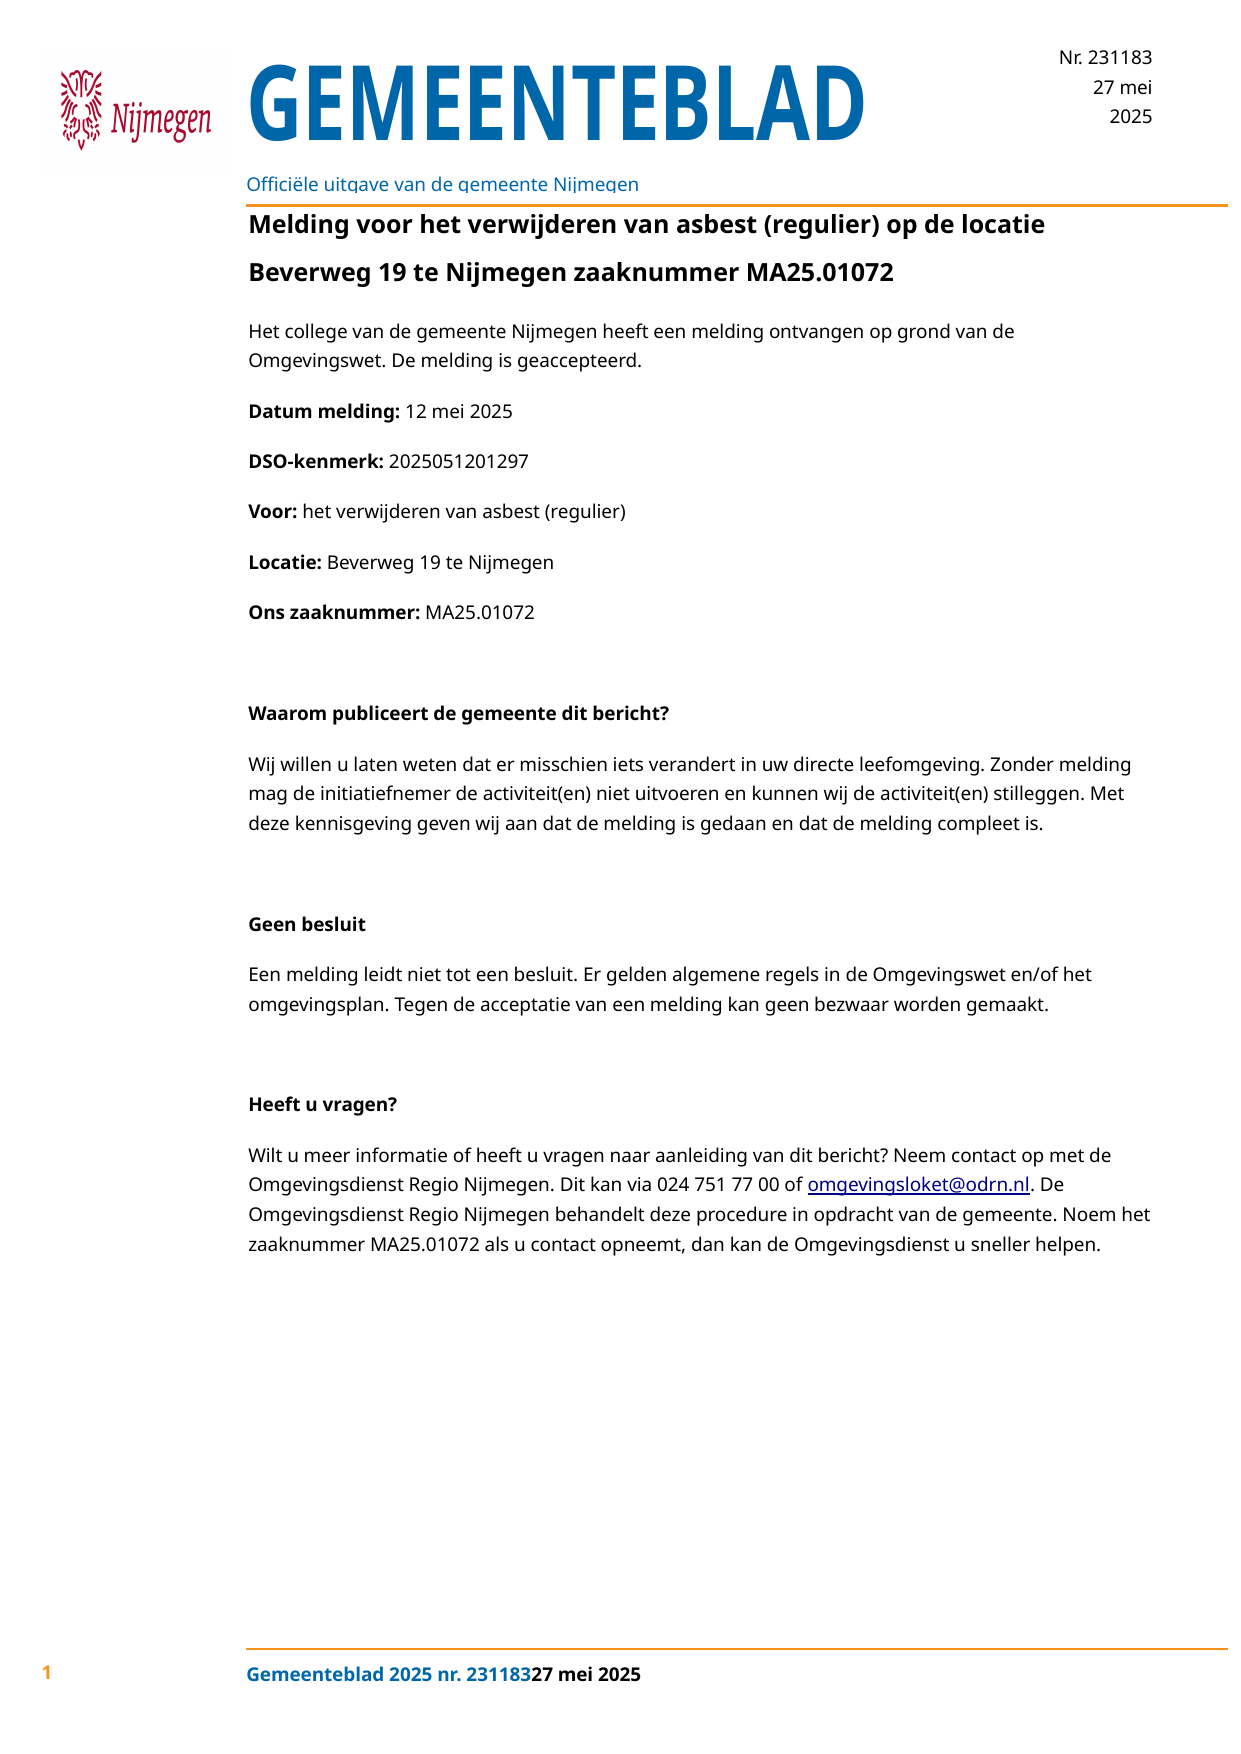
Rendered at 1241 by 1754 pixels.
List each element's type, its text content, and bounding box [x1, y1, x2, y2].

text Wilt u meer informatie of heeft u vragen naar aanleiding van dit bericht? Neem contact op met de Omgevingsdienst Regio Nijmegen. Dit kan via 024 751 77 00 of omgevingsloket@odrn.nl. De Omgevingsdienst Regio Nijmegen behandelt deze procedure in opdracht van de gemeente. Noem het zaaknummer MA25.01072 als u contact opneemt, dan kan de Omgevingsdienst u sneller helpen. [248, 1142, 1152, 1257]
text DSO-kenmerk: 2025051201297 [248, 448, 1152, 474]
text Datum melding: 12 mei 2025 [248, 398, 1152, 424]
text Geen besluit [248, 911, 1152, 937]
text Waarom publiceert de gemeente dit bericht? [248, 700, 1152, 726]
text Ons zaaknummer: MA25.01072 [248, 599, 1152, 625]
text Voor: het verwijderen van asbest (regulier) [248, 499, 1152, 524]
text Melding voor het verwijderen van asbest (regulier) op de locatie Beverweg 19 te Nijmegen zaaknummer MA25.01072 [248, 207, 1152, 288]
text Wij willen u laten weten dat er misschien iets verandert in uw directe leefomgeving. Zonder melding mag de initiatiefnemer de activiteit(en) niet uitvoeren en kunnen wij de activiteit(en) stilleggen. Met deze kennisgeving geven wij aan dat de melding is gedaan en dat de melding compleet is. [248, 751, 1152, 836]
text Locatie: Beverweg 19 te Nijmegen [248, 549, 1152, 575]
text Het college van de gemeente Nijmegen heeft een melding ontvangen op grond van de Omgevingswet. De melding is geaccepteerd. [248, 318, 1152, 373]
text Heeft u vragen? [248, 1092, 1152, 1117]
picture [41, 47, 231, 172]
text Een melding leidt niet tot een besluit. Er gelden algemene regels in de Omgevingswet en/of het omgevingsplan. Tegen de acceptatie van een melding kan geen bezwaar worden gemaakt. [248, 961, 1152, 1017]
